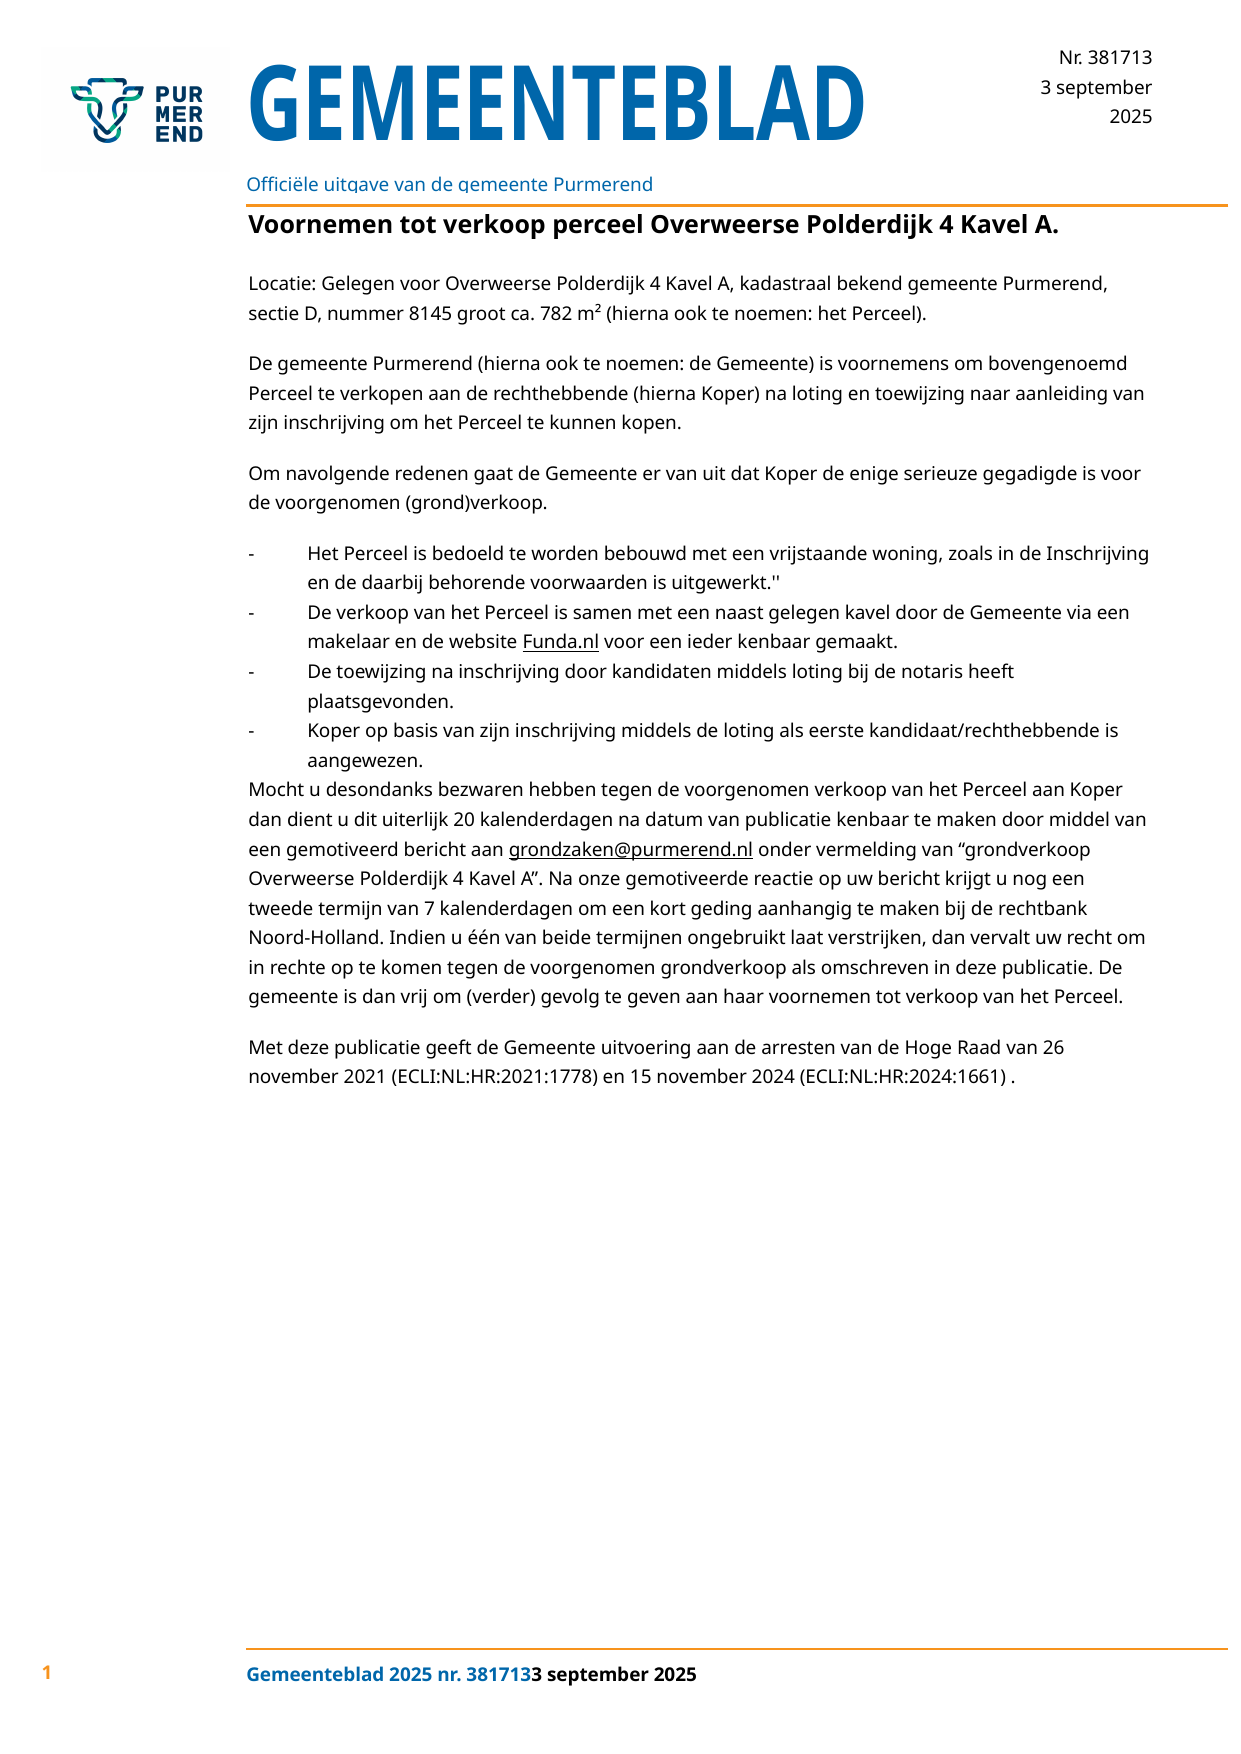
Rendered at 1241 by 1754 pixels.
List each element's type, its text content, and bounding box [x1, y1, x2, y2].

picture [41, 47, 231, 172]
text Voornemen tot verkoop perceel Overweerse Polderdijk 4 Kavel A. [248, 207, 1152, 241]
text Met deze publicatie geeft de Gemeente uitvoering aan de arresten van de Hoge Raad van 26 november 2021 (ECLI:NL:HR:2021:1778) en 15 november 2024 (ECLI:NL:HR:2024:1661) . [248, 1034, 1152, 1089]
text Locatie: Gelegen voor Overweerse Polderdijk 4 Kavel A, kadastraal bekend gemeente Purmerend, sectie D, nummer 8145 groot ca. 782 m² (hierna ook te noemen: het Perceel). [248, 270, 1152, 326]
list De verkoop van het Perceel is samen met een naast gelegen kavel door de Gemeente via een makelaar en de website Funda.nl voor een ieder kenbaar gemaakt. [248, 599, 1152, 654]
text De gemeente Purmerend (hierna ook te noemen: de Gemeente) is voornemens om bovengenoemd Perceel te verkopen aan de rechthebbende (hierna Koper) na loting en toewijzing naar aanleiding van zijn inschrijving om het Perceel te kunnen kopen. [248, 350, 1152, 435]
text Om navolgende redenen gaat de Gemeente er van uit dat Koper de enige serieuze gegadigde is voor de voorgenomen (grond)verkoop. [248, 460, 1152, 515]
list Koper op basis van zijn inschrijving middels de loting als eerste kandidaat/rechthebbende is aangewezen. [248, 717, 1152, 773]
text Mocht u desondanks bezwaren hebben tegen de voorgenomen verkoop van het Perceel aan Koper dan dient u dit uiterlijk 20 kalenderdagen na datum van publicatie kenbaar te maken door middel van een gemotiveerd bericht aan grondzaken@purmerend.nl onder vermelding van “grondverkoop Overweerse Polderdijk 4 Kavel A”. Na onze gemotiveerde reactie op uw bericht krijgt u nog een tweede termijn van 7 kalenderdagen om een kort geding aanhangig te maken bij de rechtbank Noord-Holland. Indien u één van beide termijnen ongebruikt laat verstrijken, dan vervalt uw recht om in rechte op te komen tegen de voorgenomen grondverkoop als omschreven in deze publicatie. De gemeente is dan vrij om (verder) gevolg te geven aan haar voornemen tot verkoop van het Perceel. [248, 777, 1152, 1009]
list De toewijzing na inschrijving door kandidaten middels loting bij de notaris heeft plaatsgevonden. [248, 658, 1152, 713]
list Het Perceel is bedoeld te worden bebouwd met een vrijstaande woning, zoals in de Inschrijving en de daarbij behorende voorwaarden is uitgewerkt.'' [248, 540, 1152, 595]
